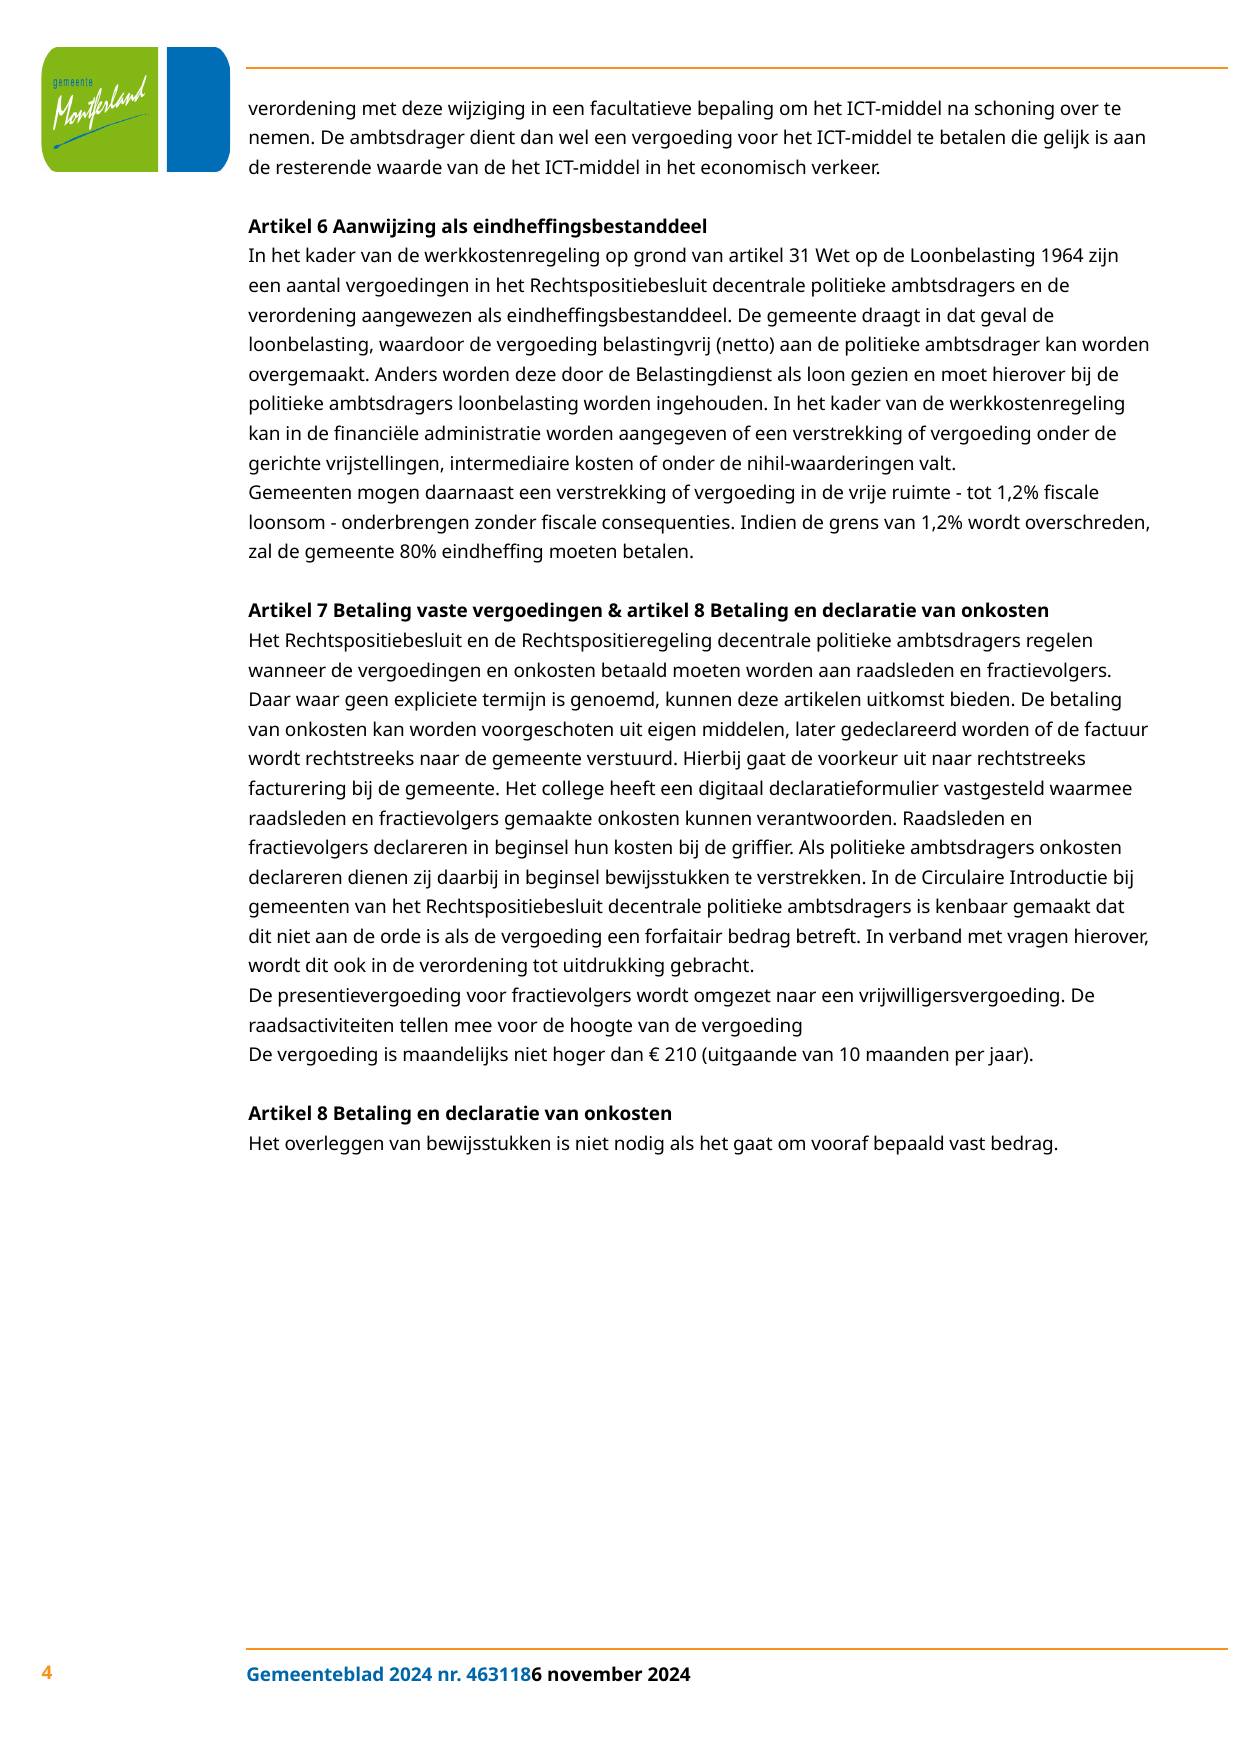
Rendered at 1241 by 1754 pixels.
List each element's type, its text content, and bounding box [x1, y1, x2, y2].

text Het Rechtspositiebesluit en de Rechtspositieregeling decentrale politieke ambtsdragers regelen wanneer de vergoedingen en onkosten betaald moeten worden aan raadsleden en fractievolgers. Daar waar geen expliciete termijn is genoemd, kunnen deze artikelen uitkomst bieden. De betaling van onkosten kan worden voorgeschoten uit eigen middelen, later gedeclareerd worden of de factuur wordt rechtstreeks naar de gemeente verstuurd. Hierbij gaat de voorkeur uit naar rechtstreeks facturering bij de gemeente. Het college heeft een digitaal declaratieformulier vastgesteld waarmee raadsleden en fractievolgers gemaakte onkosten kunnen verantwoorden. Raadsleden en fractievolgers declareren in beginsel hun kosten bij de griffier. Als politieke ambtsdragers onkosten declareren dienen zij daarbij in beginsel bewijsstukken te verstrekken. In de Circulaire Introductie bij gemeenten van het Rechtspositiebesluit decentrale politieke ambtsdragers is kenbaar gemaakt dat dit niet aan de orde is als de vergoeding een forfaitair bedrag betreft. In verband met vragen hierover, wordt dit ook in de verordening tot uitdrukking gebracht. [248, 627, 1152, 978]
text De presentievergoeding voor fractievolgers wordt omgezet naar een vrijwilligersvergoeding. De raadsactiviteiten tellen mee voor de hoogte van de vergoeding [248, 982, 1152, 1038]
text Het overleggen van bewijsstukken is niet nodig als het gaat om vooraf bepaald vast bedrag. [248, 1130, 1152, 1156]
picture [41, 47, 231, 172]
text Artikel 8 Betaling en declaratie van onkosten [248, 1101, 1152, 1126]
text Artikel 6 Aanwijzing als eindheffingsbestanddeel [248, 213, 1152, 239]
text De vergoeding is maandelijks niet hoger dan € 210 (uitgaande van 10 maanden per jaar). [248, 1041, 1152, 1067]
text verordening met deze wijziging in een facultatieve bepaling om het ICT-middel na schoning over te nemen. De ambtsdrager dient dan wel een vergoeding voor het ICT-middel te betalen die gelijk is aan de resterende waarde van de het ICT-middel in het economisch verkeer. [248, 95, 1152, 180]
text Artikel 7 Betaling vaste vergoedingen & artikel 8 Betaling en declaratie van onkosten [248, 598, 1152, 623]
text In het kader van de werkkostenregeling op grond van artikel 31 Wet op de Loonbelasting 1964 zijn een aantal vergoedingen in het Rechtspositiebesluit decentrale politieke ambtsdragers en de verordening aangewezen als eindheffingsbestanddeel. De gemeente draagt in dat geval de loonbelasting, waardoor de vergoeding belastingvrij (netto) aan de politieke ambtsdrager kan worden overgemaakt. Anders worden deze door de Belastingdienst als loon gezien en moet hierover bij de politieke ambtsdragers loonbelasting worden ingehouden. In het kader van de werkkostenregeling kan in de financiële administratie worden aangegeven of een verstrekking of vergoeding onder de gerichte vrijstellingen, intermediaire kosten of onder de nihil-waarderingen valt. [248, 243, 1152, 476]
text Gemeenten mogen daarnaast een verstrekking of vergoeding in de vrije ruimte - tot 1,2% fiscale loonsom - onderbrengen zonder fiscale consequenties. Indien de grens van 1,2% wordt overschreden, zal de gemeente 80% eindheffing moeten betalen. [248, 479, 1152, 564]
